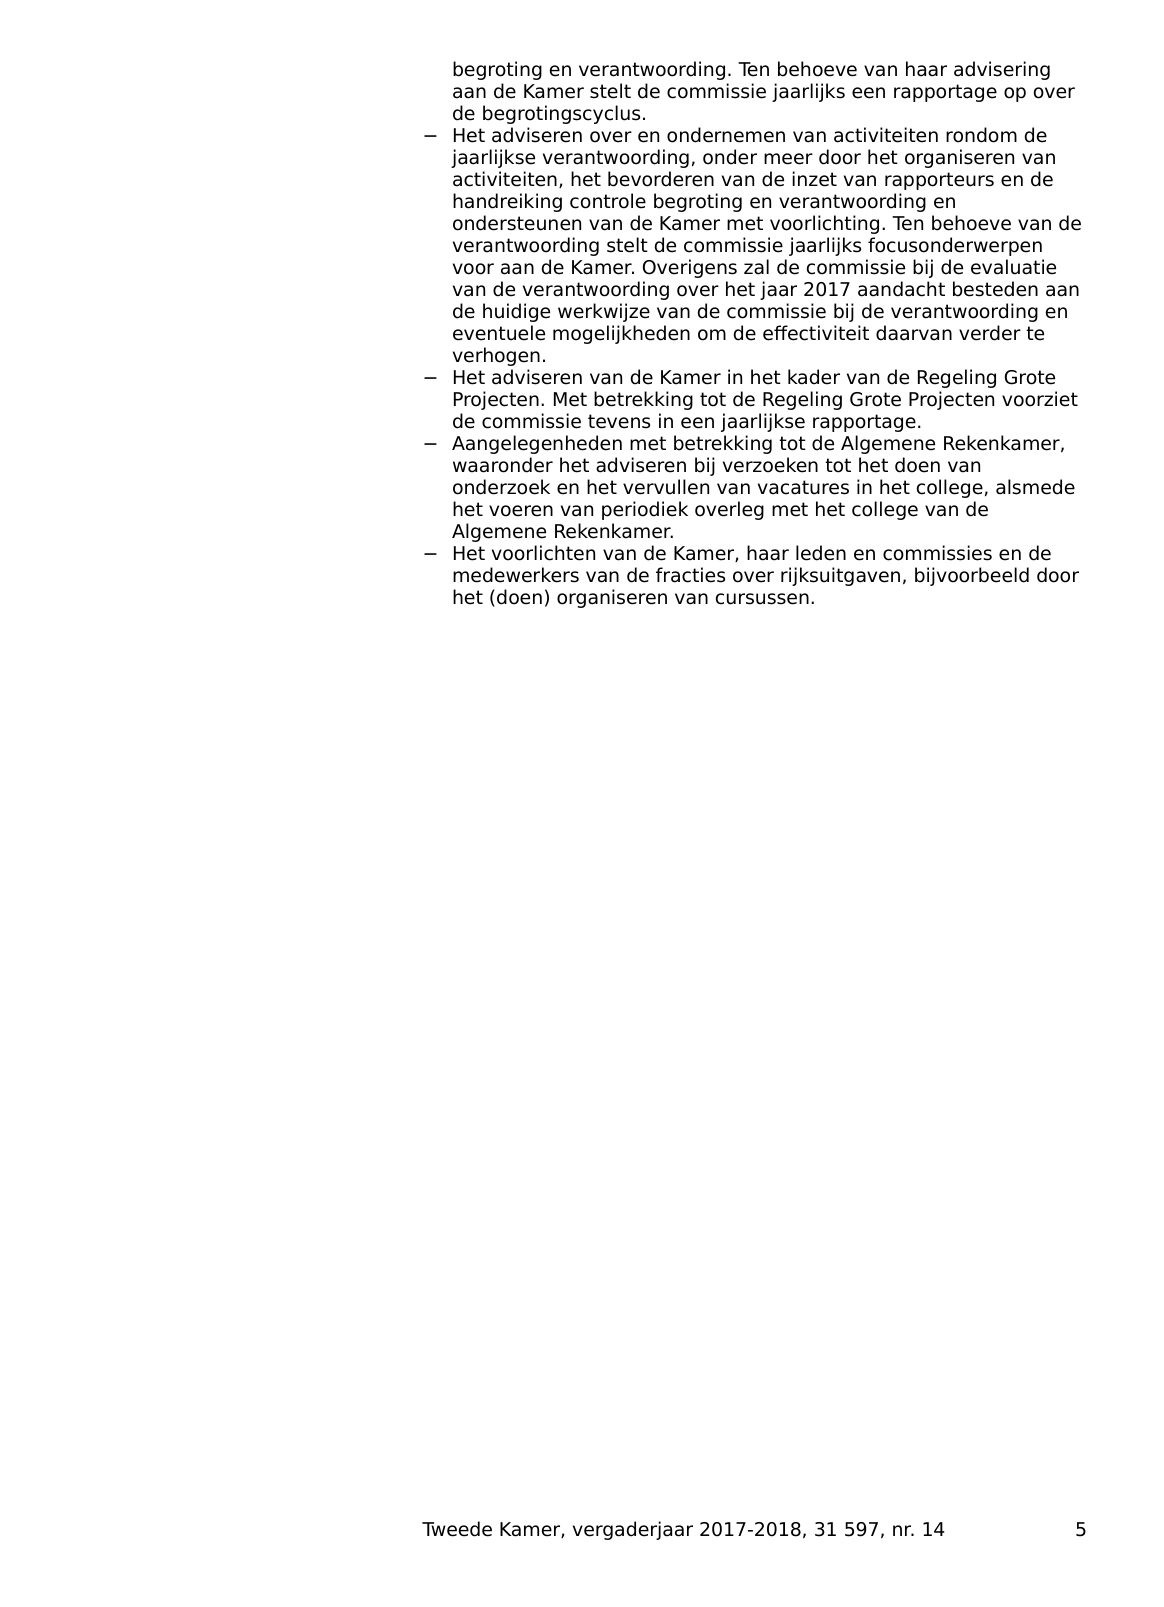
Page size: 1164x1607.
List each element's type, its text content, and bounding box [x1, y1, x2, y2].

text begroting en verantwoording. Ten behoeve van haar advisering aan de Kamer stelt de commissie jaarlijks een rapportage op over de begrotingscyclus. [422, 59, 1087, 125]
text − Het adviseren over en ondernemen van activiteiten rondom de jaarlijkse verantwoording, onder meer door het organiseren van activiteiten, het bevorderen van de inzet van rapporteurs en de handreiking controle begroting en verantwoording en ondersteunen van de Kamer met voorlichting. Ten behoeve van de verantwoording stelt de commissie jaarlijks focusonderwerpen voor aan de Kamer. Overigens zal de commissie bij de evaluatie van de verantwoording over het jaar 2017 aandacht besteden aan de huidige werkwijze van de commissie bij de verantwoording en eventuele mogelijkheden om de effectiviteit daarvan verder te verhogen. [422, 125, 1087, 367]
text − Aangelegenheden met betrekking tot de Algemene Rekenkamer, waaronder het adviseren bij verzoeken tot het doen van onderzoek en het vervullen van vacatures in het college, alsmede het voeren van periodiek overleg met het college van de Algemene Rekenkamer. [422, 433, 1087, 543]
text − Het voorlichten van de Kamer, haar leden en commissies en de medewerkers van de fracties over rijksuitgaven, bijvoorbeeld door het (doen) organiseren van cursussen. [422, 543, 1087, 608]
text − Het adviseren van de Kamer in het kader van de Regeling Grote Projecten. Met betrekking tot de Regeling Grote Projecten voorziet de commissie tevens in een jaarlijkse rapportage. [422, 367, 1087, 433]
